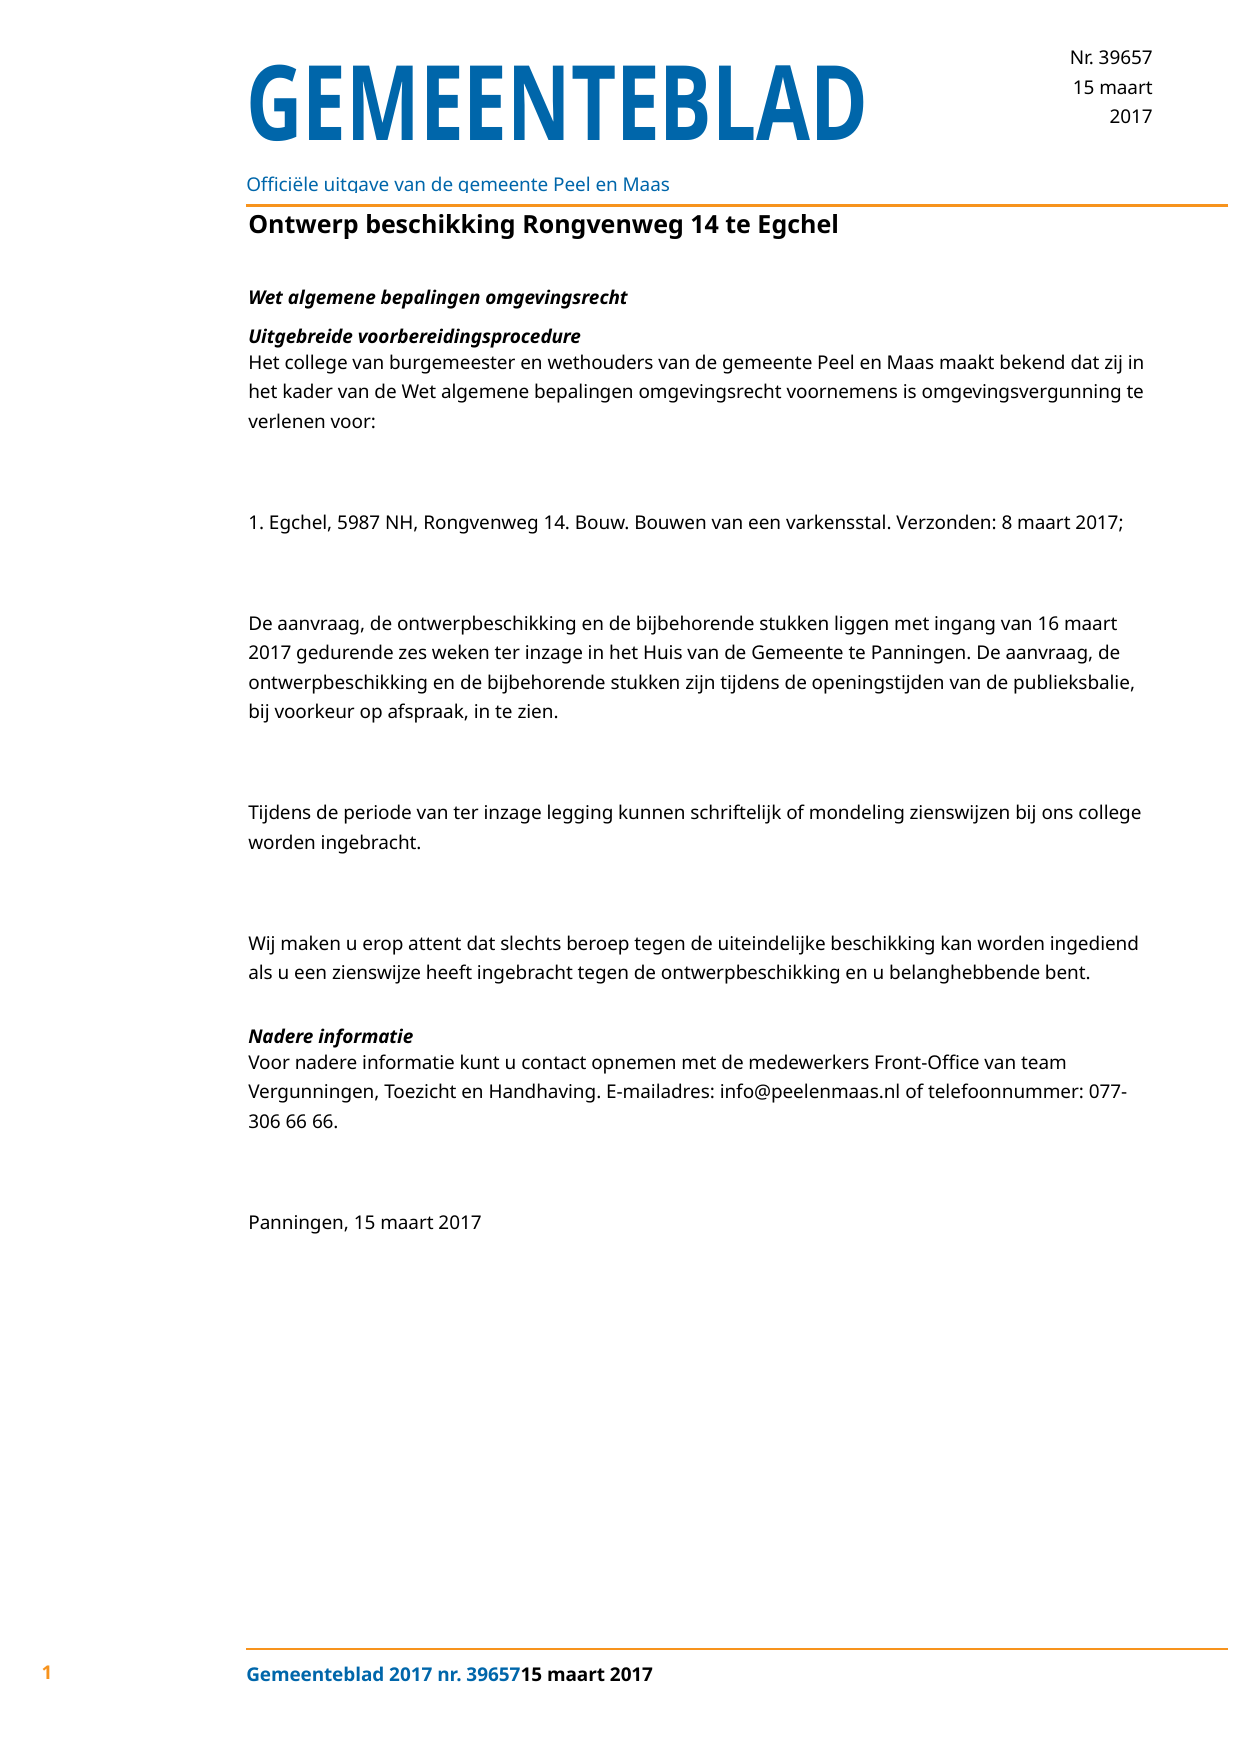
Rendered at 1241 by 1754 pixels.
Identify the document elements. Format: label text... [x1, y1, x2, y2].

text De aanvraag, de ontwerpbeschikking en de bijbehorende stukken liggen met ingang van 16 maart 2017 gedurende zes weken ter inzage in het Huis van de Gemeente te Panningen. De aanvraag, de ontwerpbeschikking en de bijbehorende stukken zijn tijdens de openingstijden van de publieksbalie, bij voorkeur op afspraak, in te zien. [248, 610, 1152, 724]
text Ontwerp beschikking Rongvenweg 14 te Egchel [248, 207, 1152, 241]
text Nadere informatie [248, 1023, 1152, 1049]
text Wet algemene bepalingen omgevingsrecht [248, 284, 1152, 309]
picture [41, 47, 231, 172]
text 1. Egchel, 5987 NH, Rongvenweg 14. Bouw. Bouwen van een varkensstal. Verzonden: 8 maart 2017; [248, 509, 1152, 534]
text Het college van burgemeester en wethouders van de gemeente Peel en Maas maakt bekend dat zij in het kader van de Wet algemene bepalingen omgevingsrecht voornemens is omgevingsvergunning te verlenen voor: [248, 349, 1152, 434]
text Voor nadere informatie kunt u contact opnemen met de medewerkers Front-Office van team Vergunningen, Toezicht en Handhaving. E-mailadres: info@peelenmaas.nl of telefoonnummer: 077- 306 66 66. [248, 1049, 1152, 1134]
text Panningen, 15 maart 2017 [248, 1209, 1152, 1235]
text Uitgebreide voorbereidingsprocedure [248, 323, 1152, 349]
text Tijdens de periode van ter inzage legging kunnen schriftelijk of mondeling zienswijzen bij ons college worden ingebracht. [248, 799, 1152, 854]
text Wij maken u erop attent dat slechts beroep tegen de uiteindelijke beschikking kan worden ingediend als u een zienswijze heeft ingebracht tegen de ontwerpbeschikking en u belanghebbende bent. [248, 930, 1152, 985]
